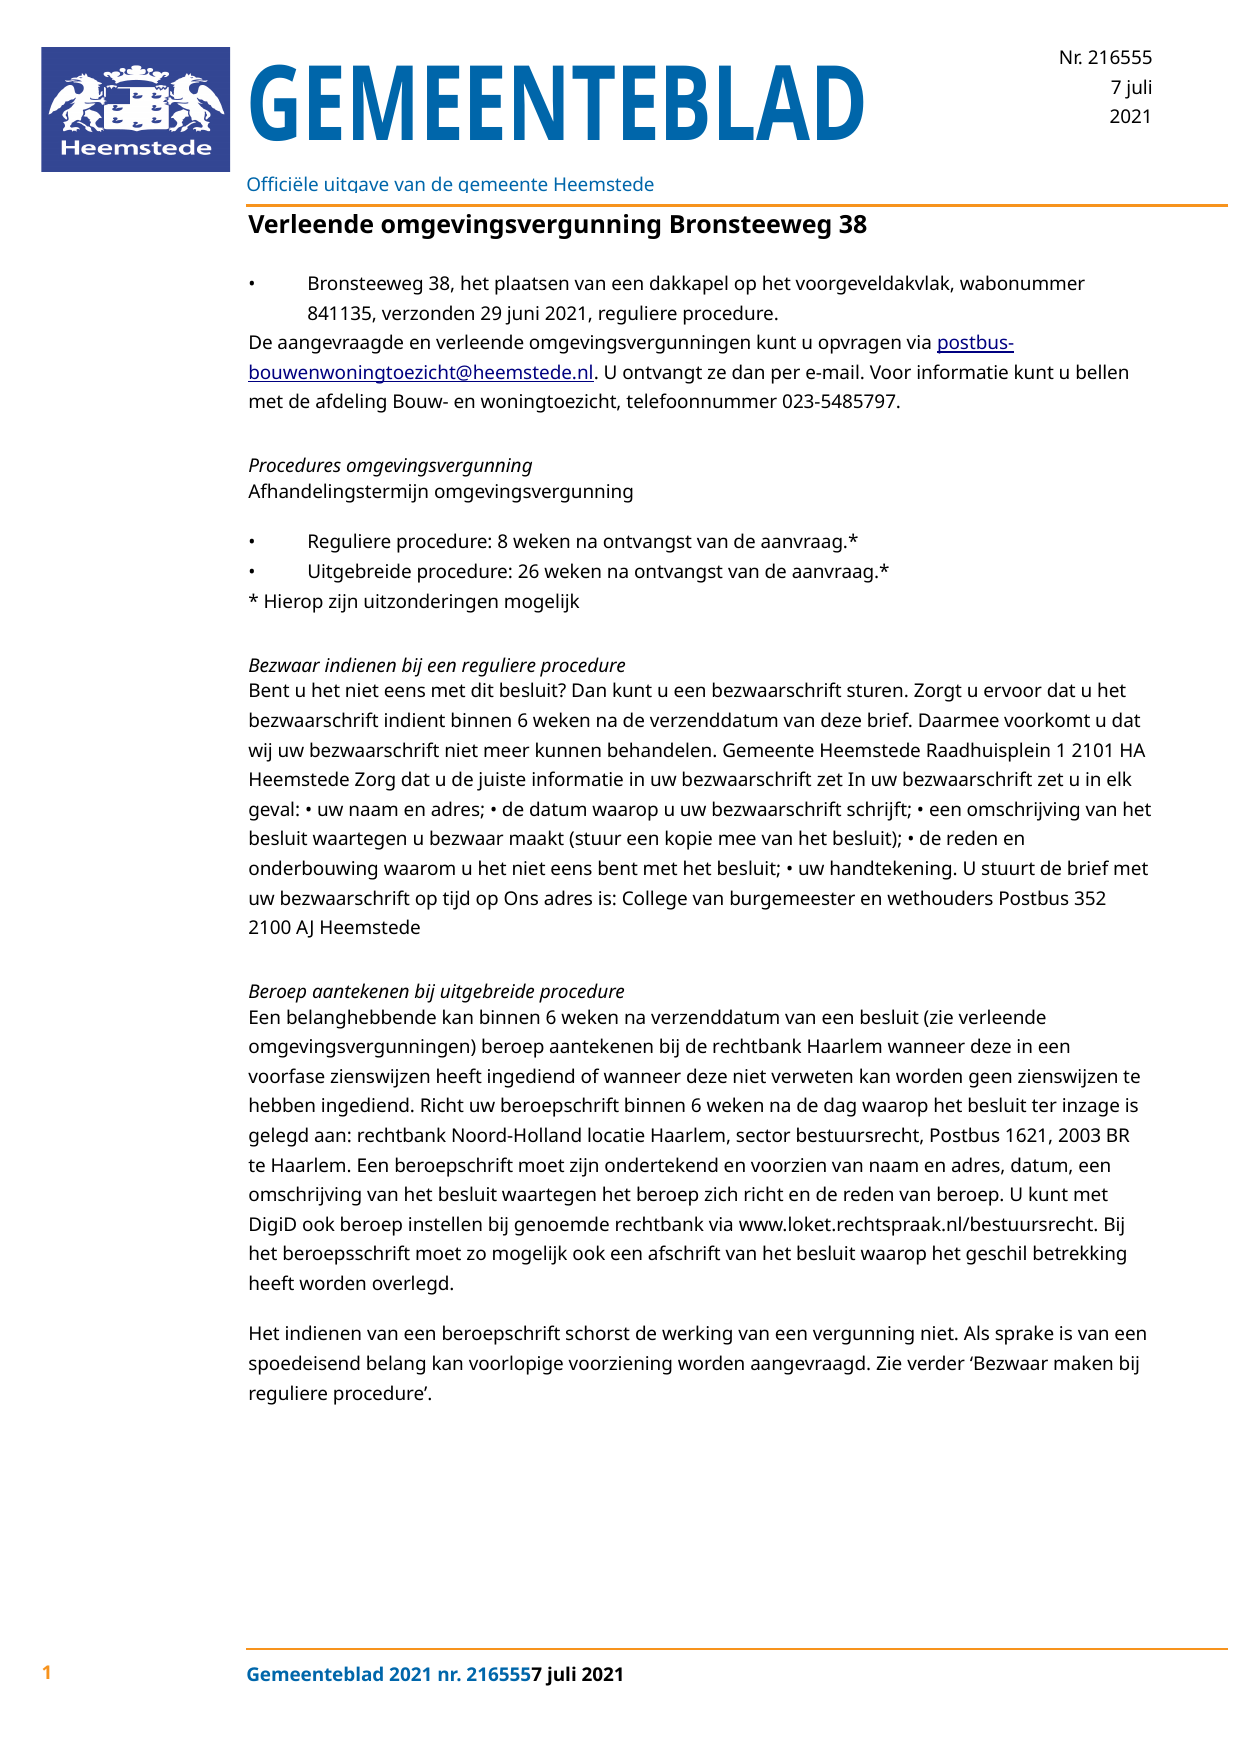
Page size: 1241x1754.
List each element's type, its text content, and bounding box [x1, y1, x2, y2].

list Bronsteeweg 38, het plaatsen van een dakkapel op het voorgeveldakvlak, wabonummer 841135, verzonden 29 juni 2021, reguliere procedure. [248, 270, 1152, 326]
text Verleende omgevingsvergunning Bronsteeweg 38 [248, 207, 1152, 241]
text Procedures omgevingsvergunning [248, 453, 1152, 478]
text De aangevraagde en verleende omgevingsvergunningen kunt u opvragen via postbus-bouwenwoningtoezicht@heemstede.nl. U ontvangt ze dan per e-mail. Voor informatie kunt u bellen met de afdeling Bouw- en woningtoezicht, telefoonnummer 023-5485797. [248, 329, 1152, 414]
text Beroep aantekenen bij uitgebreide procedure [248, 978, 1152, 1004]
text Bezwaar indienen bij een reguliere procedure [248, 652, 1152, 678]
text * Hierop zijn uitzonderingen mogelijk [248, 588, 1152, 614]
list Reguliere procedure: 8 weken na ontvangst van de aanvraag.* [248, 529, 1152, 554]
text Afhandelingstermijn omgevingsvergunning [248, 478, 1152, 504]
text Een belanghebbende kan binnen 6 weken na verzenddatum van een besluit (zie verleende omgevingsvergunningen) beroep aantekenen bij de rechtbank Haarlem wanneer deze in een voorfase zienswijzen heeft ingediend of wanneer deze niet verweten kan worden geen zienswijzen te hebben ingediend. Richt uw beroepschrift binnen 6 weken na de dag waarop het besluit ter inzage is gelegd aan: rechtbank Noord-Holland locatie Haarlem, sector bestuursrecht, Postbus 1621, 2003 BR te Haarlem. Een beroepschrift moet zijn ondertekend en voorzien van naam en adres, datum, een omschrijving van het besluit waartegen het beroep zich richt en de reden van beroep. U kunt met DigiD ook beroep instellen bij genoemde rechtbank via www.loket.rechtspraak.nl/bestuursrecht. Bij het beroepsschrift moet zo mogelijk ook een afschrift van het besluit waarop het geschil betrekking heeft worden overlegd. [248, 1004, 1152, 1296]
text Het indienen van een beroepschrift schorst de werking van een vergunning niet. Als sprake is van een spoedeisend belang kan voorlopige voorziening worden aangevraagd. Zie verder ‘Bezwaar maken bij reguliere procedure’. [248, 1321, 1152, 1406]
text Bent u het niet eens met dit besluit? Dan kunt u een bezwaarschrift sturen. Zorgt u ervoor dat u het bezwaarschrift indient binnen 6 weken na de verzenddatum van deze brief. Daarmee voorkomt u dat wij uw bezwaarschrift niet meer kunnen behandelen. Gemeente Heemstede Raadhuisplein 1 2101 HA Heemstede Zorg dat u de juiste informatie in uw bezwaarschrift zet In uw bezwaarschrift zet u in elk geval: • uw naam en adres; • de datum waarop u uw bezwaarschrift schrijft; • een omschrijving van het besluit waartegen u bezwaar maakt (stuur een kopie mee van het besluit); • de reden en onderbouwing waarom u het niet eens bent met het besluit; • uw handtekening. U stuurt de brief met uw bezwaarschrift op tijd op Ons adres is: College van burgemeester en wethouders Postbus 352 2100 AJ Heemstede [248, 678, 1152, 940]
picture [41, 47, 231, 172]
list Uitgebreide procedure: 26 weken na ontvangst van de aanvraag.* [248, 558, 1152, 584]
